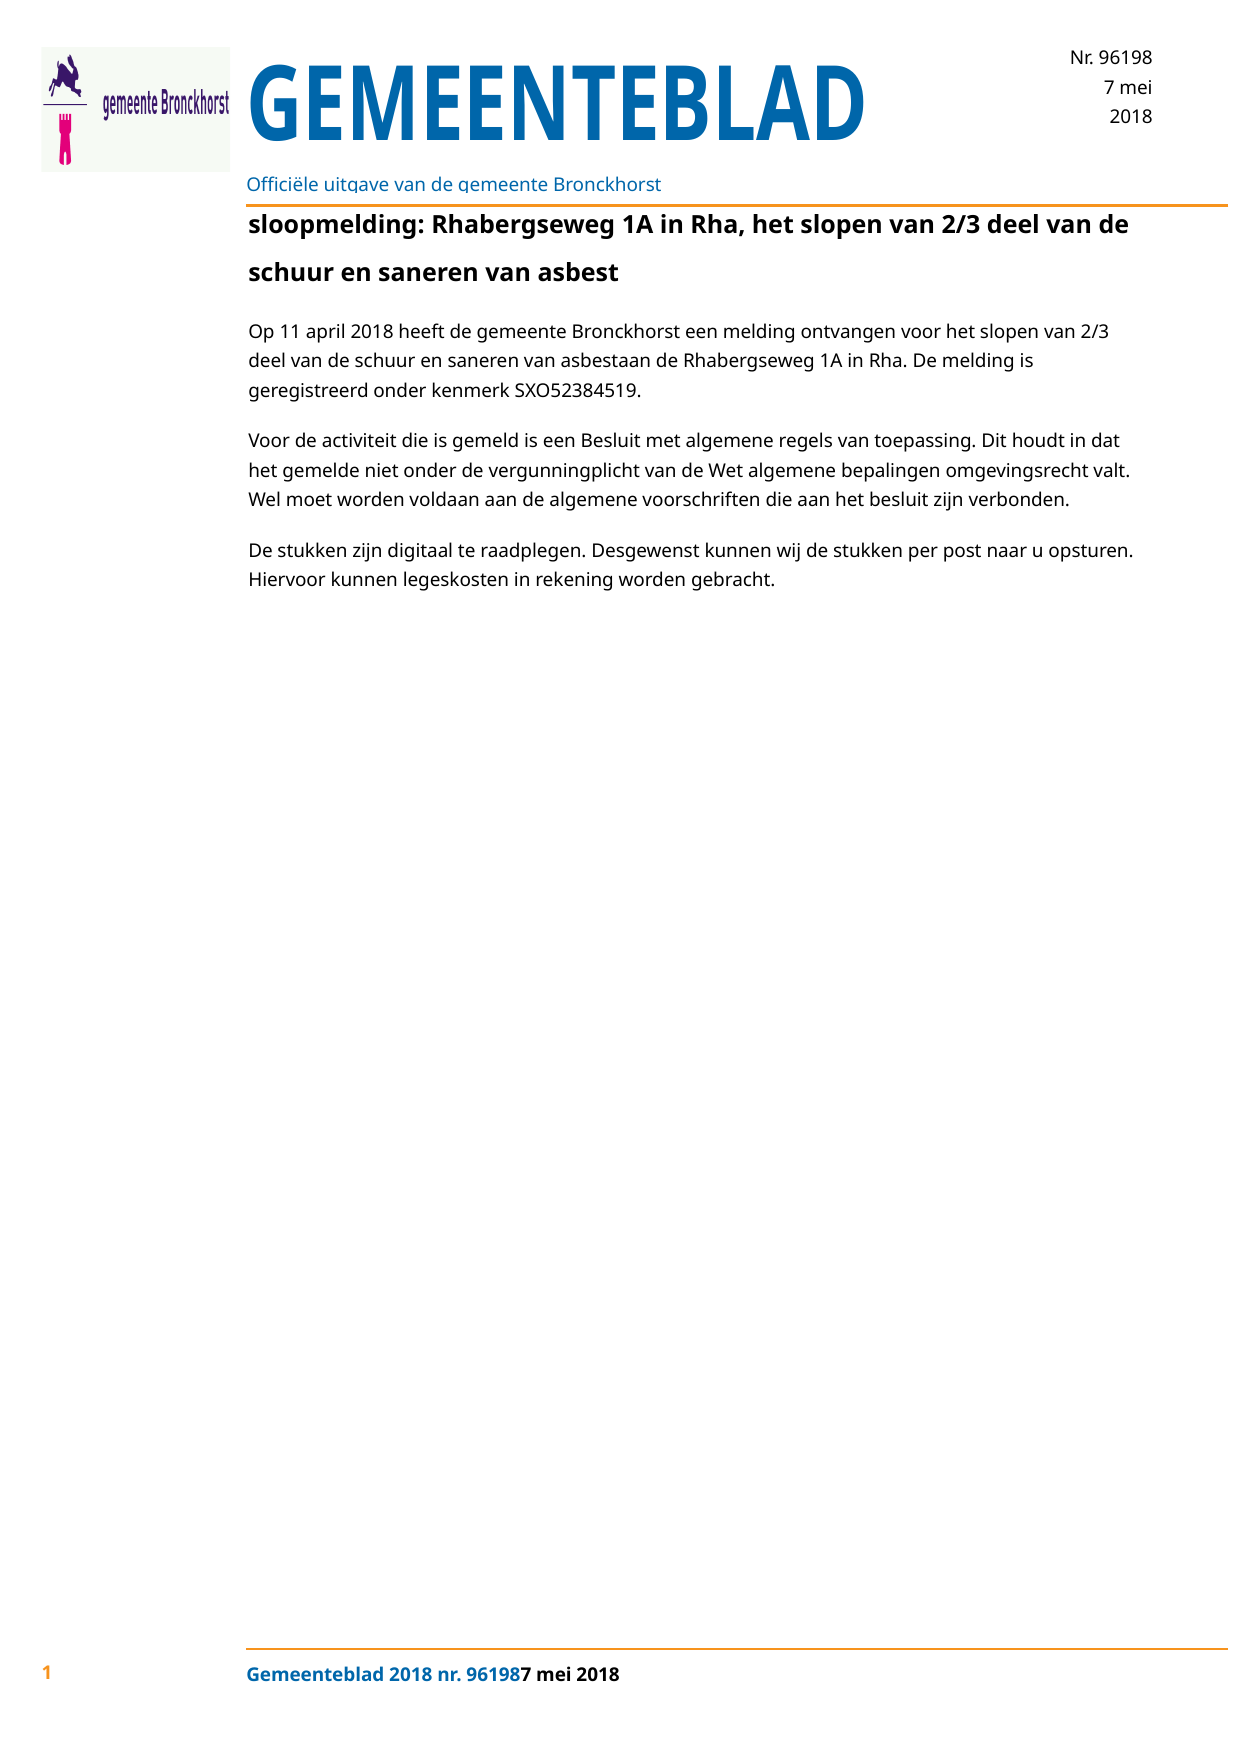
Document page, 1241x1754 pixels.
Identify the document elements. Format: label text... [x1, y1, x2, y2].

text De stukken zijn digitaal te raadplegen. Desgewenst kunnen wij de stukken per post naar u opsturen. Hiervoor kunnen legeskosten in rekening worden gebracht. [248, 537, 1152, 592]
text Op 11 april 2018 heeft de gemeente Bronckhorst een melding ontvangen voor het slopen van 2/3 deel van de schuur en saneren van asbestaan de Rhabergseweg 1A in Rha. De melding is geregistreerd onder kenmerk SXO52384519. [248, 318, 1152, 403]
text Voor de activiteit die is gemeld is een Besluit met algemene regels van toepassing. Dit houdt in dat het gemelde niet onder de vergunningplicht van de Wet algemene bepalingen omgevingsrecht valt. Wel moet worden voldaan aan de algemene voorschriften die aan het besluit zijn verbonden. [248, 427, 1152, 512]
picture [41, 47, 231, 172]
text sloopmelding: Rhabergseweg 1A in Rha, het slopen van 2/3 deel van de schuur en saneren van asbest [248, 207, 1152, 288]
